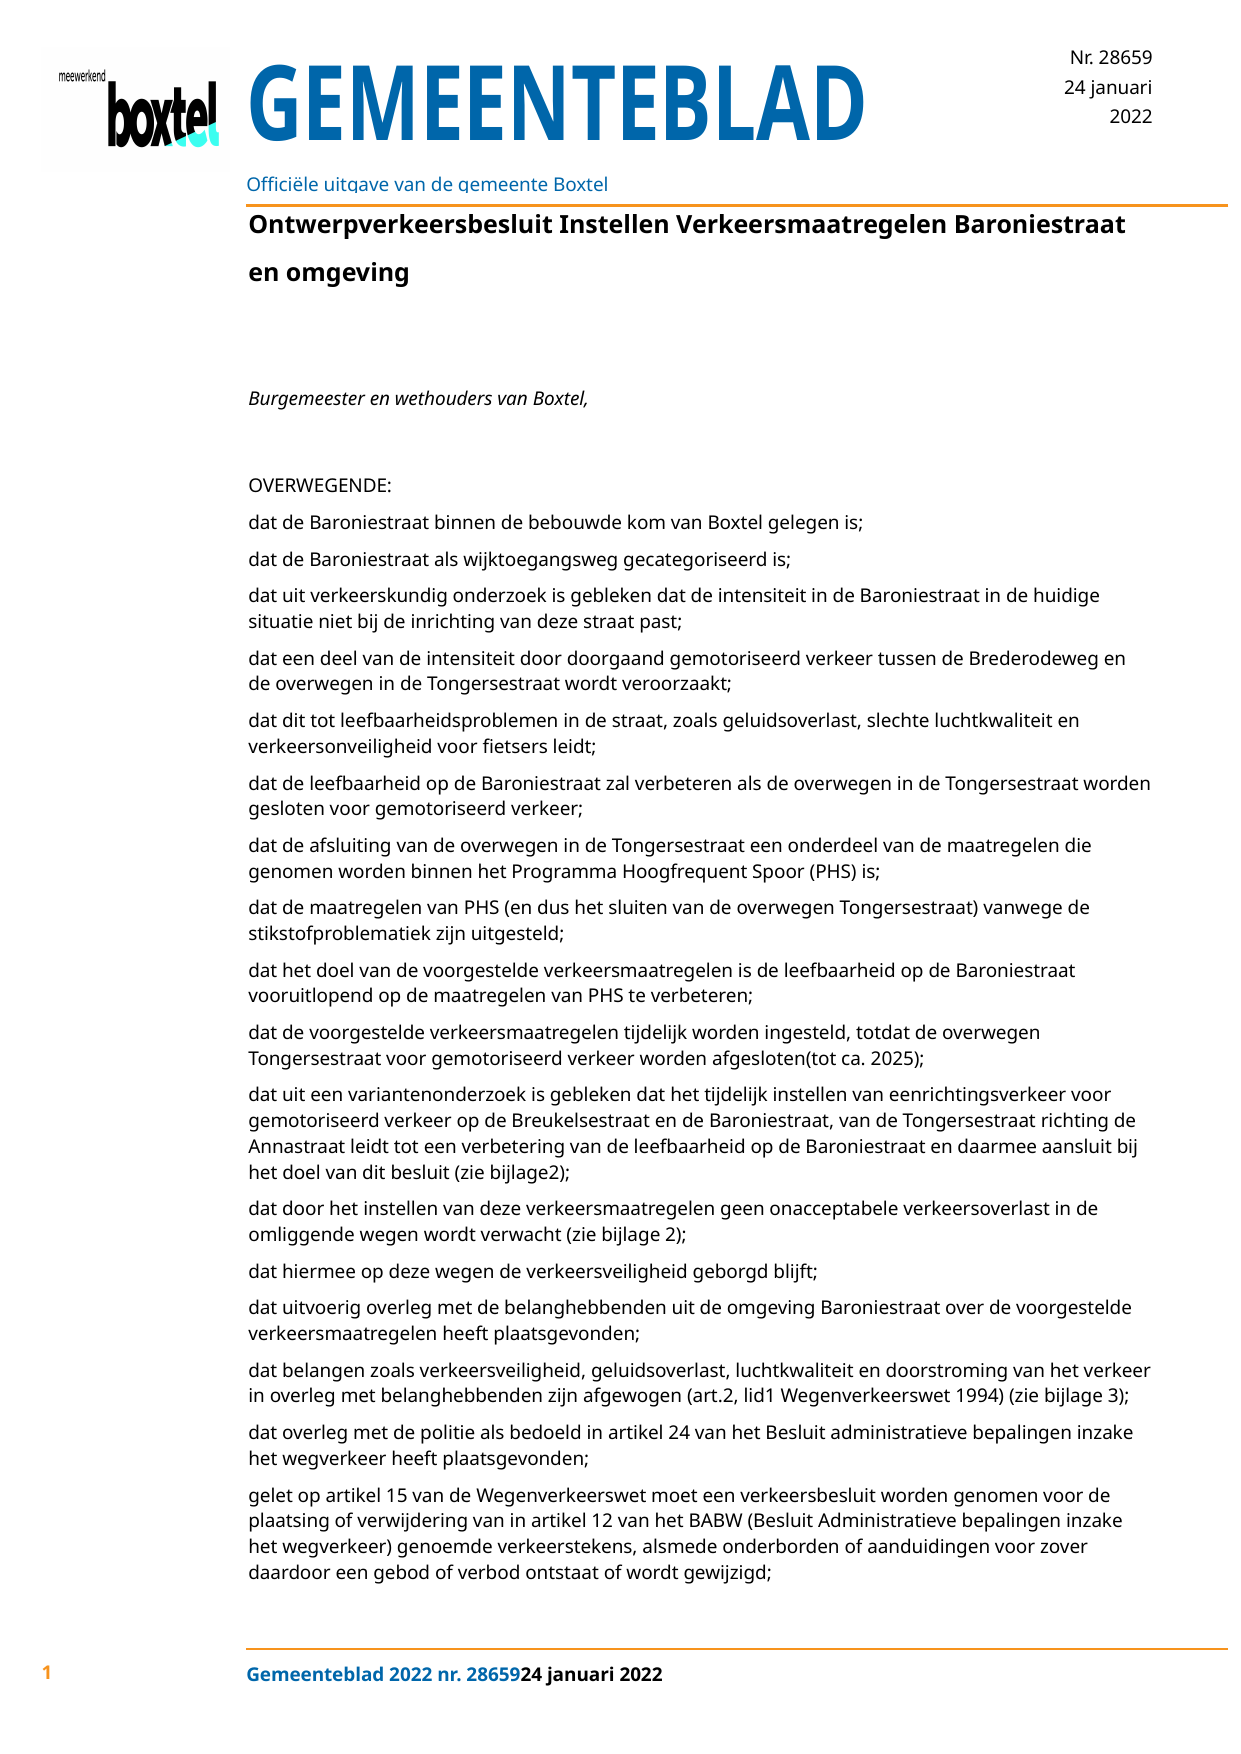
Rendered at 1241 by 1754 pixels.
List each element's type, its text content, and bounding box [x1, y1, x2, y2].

text dat uitvoerig overleg met de belanghebbenden uit de omgeving Baroniestraat over de voorgestelde verkeersmaatregelen heeft plaatsgevonden; [248, 1294, 1152, 1346]
text dat door het instellen van deze verkeersmaatregelen geen onacceptabele verkeersoverlast in de omliggende wegen wordt verwacht (zie bijlage 2); [248, 1196, 1152, 1247]
text dat het doel van de voorgestelde verkeersmaatregelen is de leefbaarheid op de Baroniestraat vooruitlopend op de maatregelen van PHS te verbeteren; [248, 957, 1152, 1008]
text dat hiermee op deze wegen de verkeersveiligheid geborgd blijft; [248, 1258, 1152, 1284]
text dat de afsluiting van de overwegen in de Tongersestraat een onderdeel van de maatregelen die genomen worden binnen het Programma Hoogfrequent Spoor (PHS) is; [248, 832, 1152, 883]
text dat overleg met de politie als bedoeld in artikel 24 van het Besluit administratieve bepalingen inzake het wegverkeer heeft plaatsgevonden; [248, 1419, 1152, 1471]
text dat de Baroniestraat als wijktoegangsweg gecategoriseerd is; [248, 546, 1152, 572]
picture [41, 47, 231, 172]
text OVERWEGENDE: [248, 472, 1152, 498]
text dat dit tot leefbaarheidsproblemen in de straat, zoals geluidsoverlast, slechte luchtkwaliteit en verkeersonveiligheid voor fietsers leidt; [248, 707, 1152, 759]
text dat de maatregelen van PHS (en dus het sluiten van de overwegen Tongersestraat) vanwege de stikstofproblematiek zijn uitgesteld; [248, 894, 1152, 946]
text gelet op artikel 15 van de Wegenverkeerswet moet een verkeersbesluit worden genomen voor de plaatsing of verwijdering van in artikel 12 van het BABW (Besluit Administratieve bepalingen inzake het wegverkeer) genoemde verkeerstekens, alsmede onderborden of aanduidingen voor zover daardoor een gebod of verbod ontstaat of wordt gewijzigd; [248, 1482, 1152, 1585]
text dat uit verkeerskundig onderzoek is gebleken dat de intensiteit in de Baroniestraat in de huidige situatie niet bij de inrichting van deze straat past; [248, 582, 1152, 634]
text dat belangen zoals verkeersveiligheid, geluidsoverlast, luchtkwaliteit en doorstroming van het verkeer in overleg met belanghebbenden zijn afgewogen (art.2, lid1 Wegenverkeerswet 1994) (zie bijlage 3); [248, 1357, 1152, 1408]
text Ontwerpverkeersbesluit Instellen Verkeersmaatregelen Baroniestraat en omgeving [248, 207, 1152, 288]
text dat uit een variantenonderzoek is gebleken dat het tijdelijk instellen van eenrichtingsverkeer voor gemotoriseerd verkeer op de Breukelsestraat en de Baroniestraat, van de Tongersestraat richting de Annastraat leidt tot een verbetering van de leefbaarheid op de Baroniestraat en daarmee aansluit bij het doel van dit besluit (zie bijlage2); [248, 1082, 1152, 1184]
text dat de voorgestelde verkeersmaatregelen tijdelijk worden ingesteld, totdat de overwegen Tongersestraat voor gemotoriseerd verkeer worden afgesloten(tot ca. 2025); [248, 1019, 1152, 1071]
text Burgemeester en wethouders van Boxtel, [248, 386, 1152, 411]
text dat de leefbaarheid op de Baroniestraat zal verbeteren als de overwegen in de Tongersestraat worden gesloten voor gemotoriseerd verkeer; [248, 770, 1152, 821]
text dat een deel van de intensiteit door doorgaand gemotoriseerd verkeer tussen de Brederodeweg en de overwegen in de Tongersestraat wordt veroorzaakt; [248, 645, 1152, 696]
text dat de Baroniestraat binnen de bebouwde kom van Boxtel gelegen is; [248, 509, 1152, 535]
